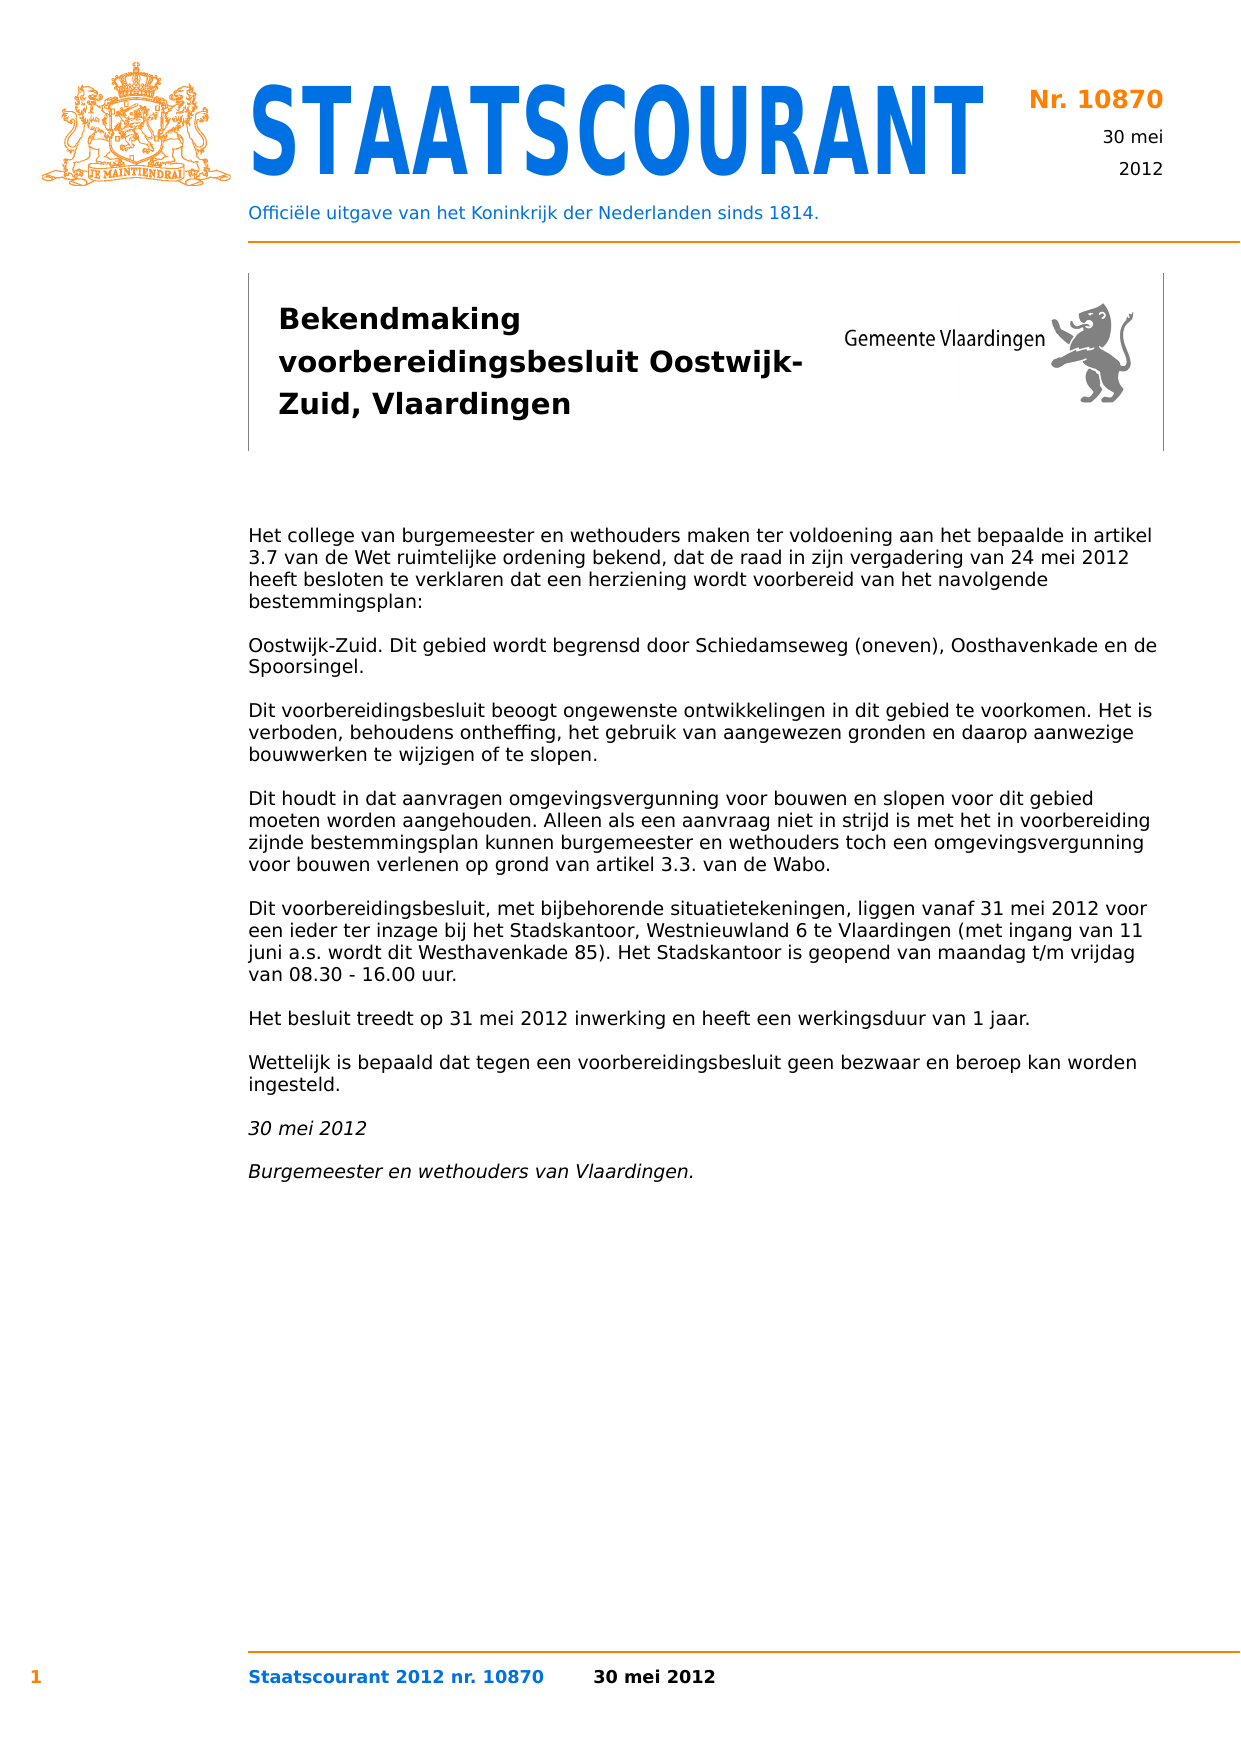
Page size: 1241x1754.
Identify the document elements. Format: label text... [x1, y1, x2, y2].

picture [41, 62, 231, 186]
subtitle Bekendmaking voorbereidingsbesluit Oostwijk-Zuid, Vlaardingen [249, 273, 1163, 451]
text Het college van burgemeester en wethouders maken ter voldoening aan het bepaalde in artikel 3.7 van de Wet ruimtelijke ordening bekend, dat de raad in zijn vergadering van 24 mei 2012 heeft besloten te verklaren dat een herziening wordt voorbereid van het navolgende bestemmingsplan: [248, 525, 1163, 613]
picture [844, 302, 1134, 403]
text Oostwijk-Zuid. Dit gebied wordt begrensd door Schiedamseweg (oneven), Oosthavenkade en de Spoorsingel. [248, 634, 1163, 678]
table_cell 2012 [998, 153, 1240, 203]
table_cell 30 mei [998, 121, 1240, 153]
text Dit houdt in dat aanvragen omgevingsvergunning voor bouwen en slopen voor dit gebied moeten worden aangehouden. Alleen als een aanvraag niet in strijd is met het in voorbereiding zijnde bestemmingsplan kunnen burgemeester en wethouders toch een omgevingsvergunning voor bouwen verlenen op grond van artikel 3.3. van de Wabo. [248, 788, 1163, 876]
text 30 mei 2012 [248, 1117, 1163, 1139]
table_header [25, 62, 248, 241]
text Burgemeester en wethouders van Vlaardingen. [248, 1161, 1163, 1183]
text Wettelijk is bepaald dat tegen een voorbereidingsbesluit geen bezwaar en beroep kan worden ingesteld. [248, 1052, 1163, 1096]
text Het besluit treedt op 31 mei 2012 inwerking en heeft een werkingsduur van 1 jaar. [248, 1008, 1163, 1030]
table_header STAATSCOURANT [248, 62, 998, 203]
table_cell Officiële uitgave van het Koninkrijk der Nederlanden sinds 1814. [248, 203, 1240, 241]
text Dit voorbereidingsbesluit, met bijbehorende situatietekeningen, liggen vanaf 31 mei 2012 voor een ieder ter inzage bij het Stadskantoor, Westnieuwland 6 te Vlaardingen (met ingang van 11 juni a.s. wordt dit Westhavenkade 85). Het Stadskantoor is geopend van maandag t/m vrijdag van 08.30 - 16.00 uur. [248, 898, 1163, 986]
table_header Nr. 10870 [998, 62, 1240, 121]
text Dit voorbereidingsbesluit beoogt ongewenste ontwikkelingen in dit gebied te voorkomen. Het is verboden, behoudens ontheffing, het gebruik van aangewezen gronden en daarop aanwezige bouwwerken te wijzigen of te slopen. [248, 700, 1163, 766]
